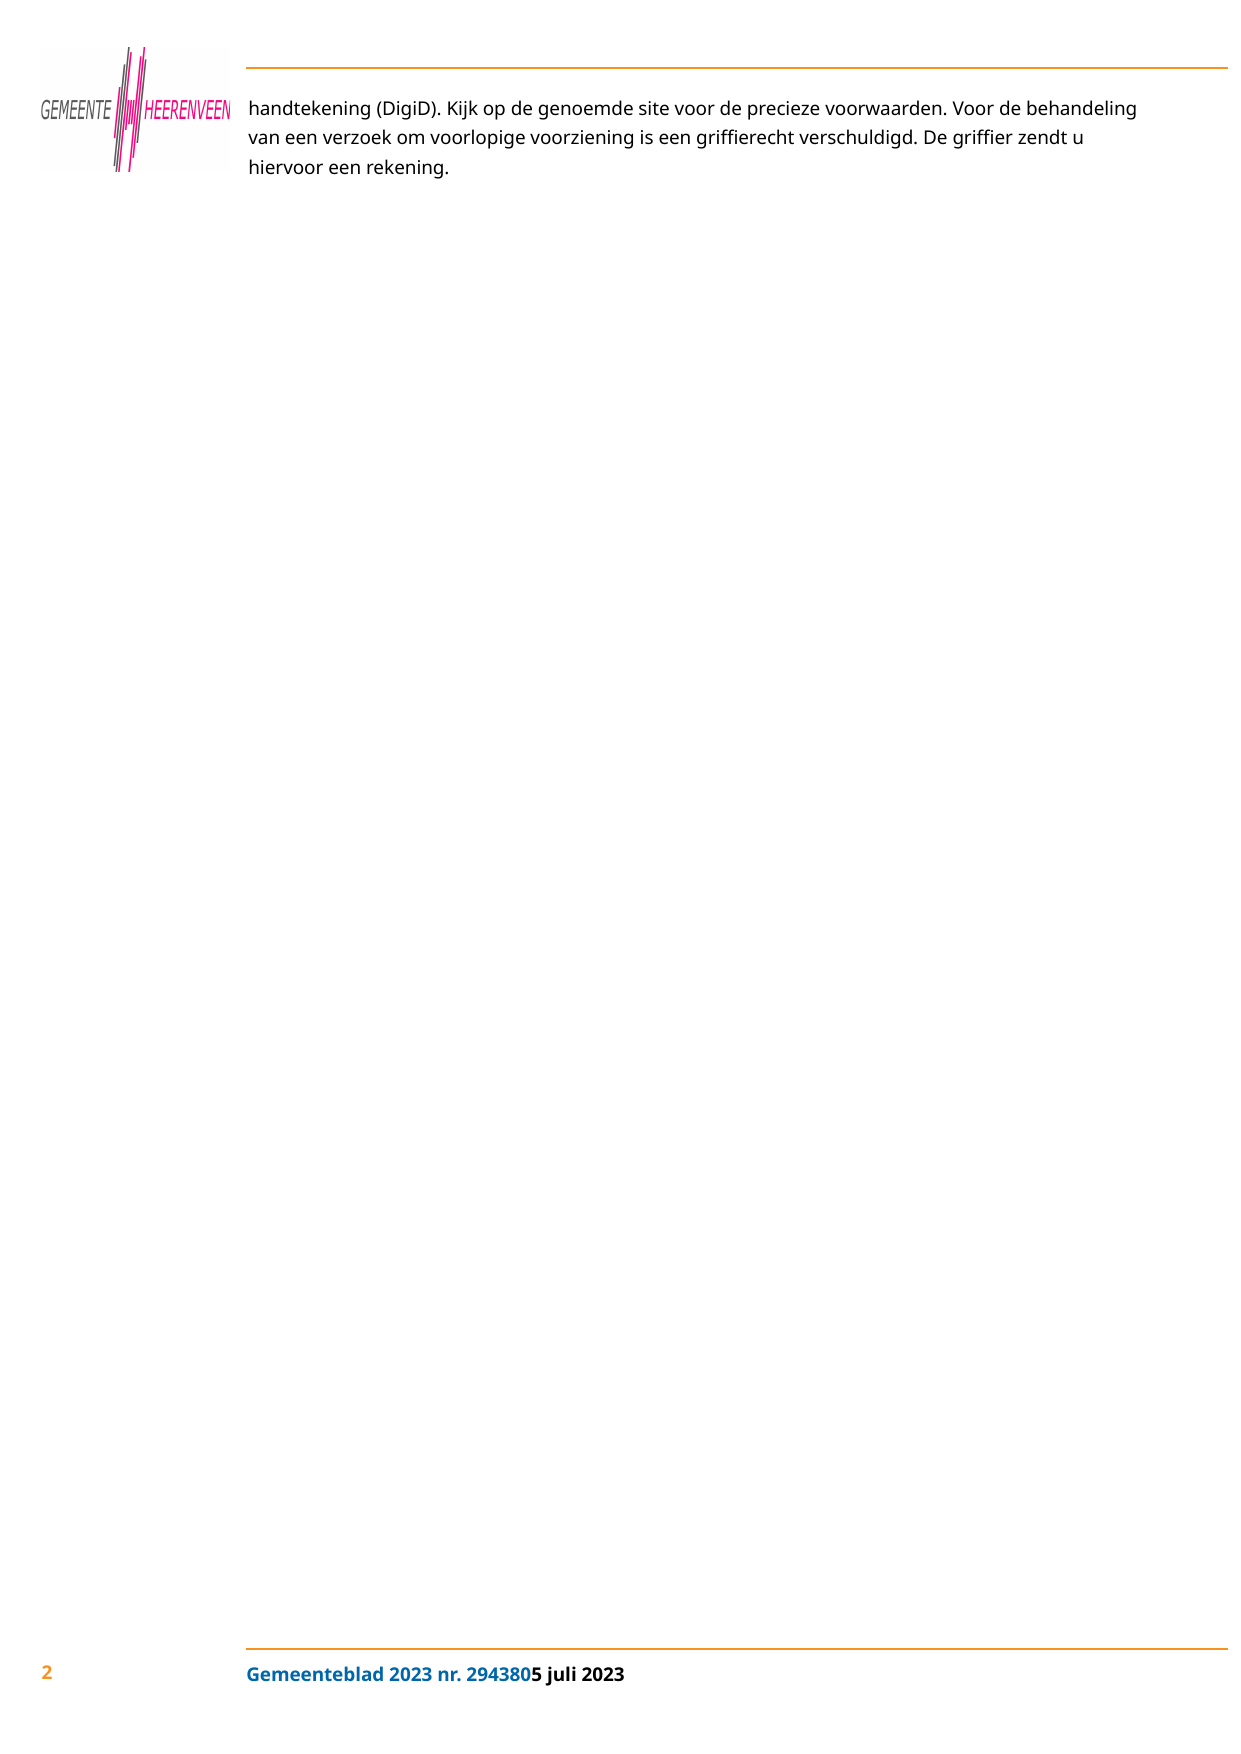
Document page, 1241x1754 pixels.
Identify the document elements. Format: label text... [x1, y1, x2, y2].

picture [41, 47, 231, 172]
text handtekening (DigiD). Kijk op de genoemde site voor de precieze voorwaarden. Voor de behandeling van een verzoek om voorlopige voorziening is een griffierecht verschuldigd. De griffier zendt u hiervoor een rekening. [248, 95, 1152, 180]
